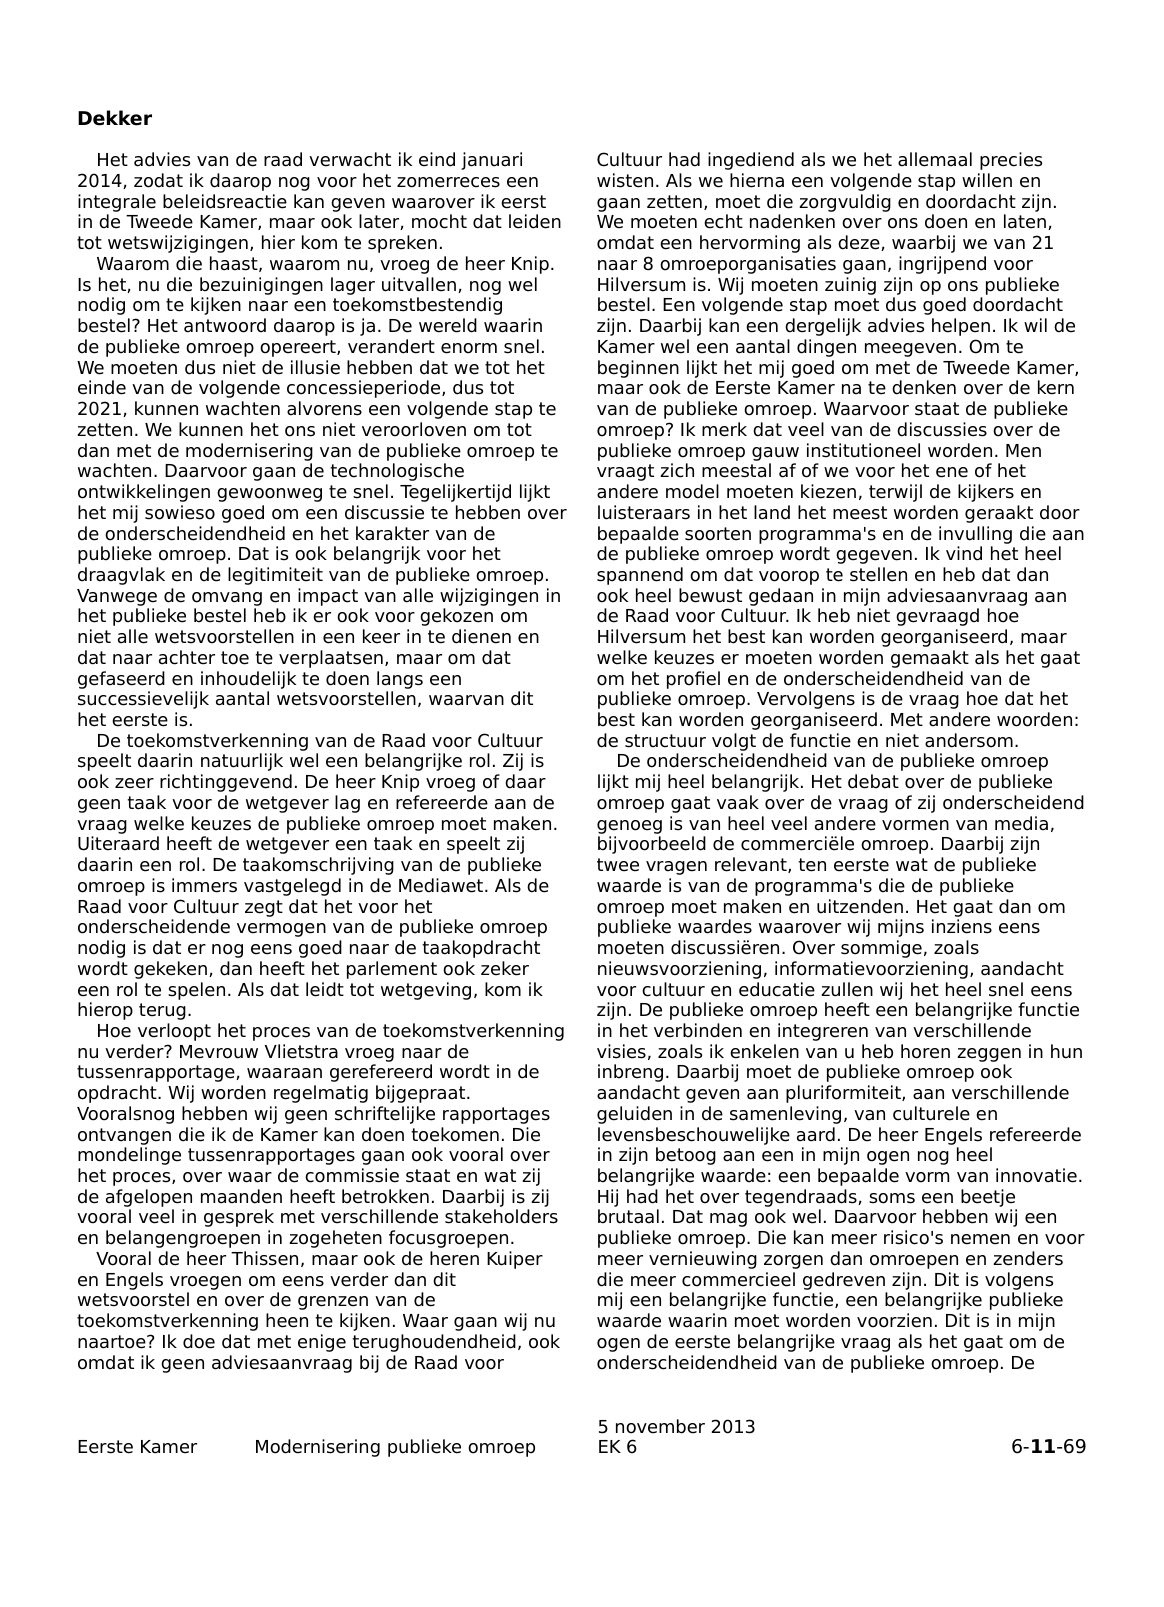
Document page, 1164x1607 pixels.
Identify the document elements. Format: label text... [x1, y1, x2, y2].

text Vooral de heer Thissen, maar ook de heren Kuiper en Engels vroegen om eens verder dan dit wetsvoorstel en over de grenzen van de toekomstverkenning heen te kijken. Waar gaan wij nu naartoe? Ik doe dat met enige terughoudendheid, ook omdat ik geen adviesaanvraag bij de Raad voor [77, 1249, 567, 1373]
text Cultuur had ingediend als we het allemaal precies wisten. Als we hierna een volgende stap willen en gaan zetten, moet die zorgvuldig en doordacht zijn. We moeten echt nadenken over ons doen en laten, omdat een hervorming als deze, waarbij we van 21 naar 8 omroeporganisaties gaan, ingrijpend voor Hilversum is. Wij moeten zuinig zijn op ons publieke bestel. Een volgende stap moet dus goed doordacht zijn. Daarbij kan een dergelijk advies helpen. Ik wil de Kamer wel een aantal dingen meegeven. Om te beginnen lijkt het mij goed om met de Tweede Kamer, maar ook de Eerste Kamer na te denken over de kern van de publieke omroep. Waarvoor staat de publieke omroep? Ik merk dat veel van de discussies over de publieke omroep gauw institutioneel worden. Men vraagt zich meestal af of we voor het ene of het andere model moeten kiezen, terwijl de kijkers en luisteraars in het land het meest worden geraakt door bepaalde soorten programma's en de invulling die aan de publieke omroep wordt gegeven. Ik vind het heel spannend om dat voorop te stellen en heb dat dan ook heel bewust gedaan in mijn adviesaanvraag aan de Raad voor Cultuur. Ik heb niet gevraagd hoe Hilversum het best kan worden georganiseerd, maar welke keuzes er moeten worden gemaakt als het gaat om het profiel en de onderscheidendheid van de publieke omroep. Vervolgens is de vraag hoe dat het best kan worden georganiseerd. Met andere woorden: de structuur volgt de functie en niet andersom. [596, 150, 1087, 751]
text De toekomstverkenning van de Raad voor Cultuur speelt daarin natuurlijk wel een belangrijke rol. Zij is ook zeer richtinggevend. De heer Knip vroeg of daar geen taak voor de wetgever lag en refereerde aan de vraag welke keuzes de publieke omroep moet maken. Uiteraard heeft de wetgever een taak en speelt zij daarin een rol. De taakomschrijving van de publieke omroep is immers vastgelegd in de Mediawet. Als de Raad voor Cultuur zegt dat het voor het onderscheidende vermogen van de publieke omroep nodig is dat er nog eens goed naar de taakopdracht wordt gekeken, dan heeft het parlement ook zeker een rol te spelen. Als dat leidt tot wetgeving, kom ik hierop terug. [77, 731, 567, 1021]
text Hoe verloopt het proces van de toekomstverkenning nu verder? Mevrouw Vlietstra vroeg naar de tussenrapportage, waaraan gerefereerd wordt in de opdracht. Wij worden regelmatig bijgepraat. Vooralsnog hebben wij geen schriftelijke rapportages ontvangen die ik de Kamer kan doen toekomen. Die mondelinge tussenrapportages gaan ook vooral over het proces, over waar de commissie staat en wat zij de afgelopen maanden heeft betrokken. Daarbij is zij vooral veel in gesprek met verschillende stakeholders en belangengroepen in zogeheten focusgroepen. [77, 1021, 567, 1249]
text De onderscheidendheid van de publieke omroep lijkt mij heel belangrijk. Het debat over de publieke omroep gaat vaak over de vraag of zij onderscheidend genoeg is van heel veel andere vormen van media, bijvoorbeeld de commerciële omroep. Daarbij zijn twee vragen relevant, ten eerste wat de publieke waarde is van de programma's die de publieke omroep moet maken en uitzenden. Het gaat dan om publieke waardes waarover wij mijns inziens eens moeten discussiëren. Over sommige, zoals nieuwsvoorziening, informatievoorziening, aandacht voor cultuur en educatie zullen wij het heel snel eens zijn. De publieke omroep heeft een belangrijke functie in het verbinden en integreren van verschillende visies, zoals ik enkelen van u heb horen zeggen in hun inbreng. Daarbij moet de publieke omroep ook aandacht geven aan pluriformiteit, aan verschillende geluiden in de samenleving, van culturele en levensbeschouwelijke aard. De heer Engels refereerde in zijn betoog aan een in mijn ogen nog heel belangrijke waarde: een bepaalde vorm van innovatie. Hij had het over tegendraads, soms een beetje brutaal. Dat mag ook wel. Daarvoor hebben wij een publieke omroep. Die kan meer risico's nemen en voor meer vernieuwing zorgen dan omroepen en zenders die meer commercieel gedreven zijn. Dit is volgens mij een belangrijke functie, een belangrijke publieke waarde waarin moet worden voorzien. Dit is in mijn ogen de eerste belangrijke vraag als het gaat om de onderscheidendheid van de publieke omroep. De [596, 751, 1087, 1373]
text Waarom die haast, waarom nu, vroeg de heer Knip. Is het, nu die bezuinigingen lager uitvallen, nog wel nodig om te kijken naar een toekomstbestendig bestel? Het antwoord daarop is ja. De wereld waarin de publieke omroep opereert, verandert enorm snel. We moeten dus niet de illusie hebben dat we tot het einde van de volgende concessieperiode, dus tot 2021, kunnen wachten alvorens een volgende stap te zetten. We kunnen het ons niet veroorloven om tot dan met de modernisering van de publieke omroep te wachten. Daarvoor gaan de technologische ontwikkelingen gewoonweg te snel. Tegelijkertijd lijkt het mij sowieso goed om een discussie te hebben over de onderscheidendheid en het karakter van de publieke omroep. Dat is ook belangrijk voor het draagvlak en de legitimiteit van de publieke omroep. Vanwege de omvang en impact van alle wijzigingen in het publieke bestel heb ik er ook voor gekozen om niet alle wetsvoorstellen in een keer in te dienen en dat naar achter toe te verplaatsen, maar om dat gefaseerd en inhoudelijk te doen langs een successievelijk aantal wetsvoorstellen, waarvan dit het eerste is. [77, 254, 567, 731]
text Het advies van de raad verwacht ik eind januari 2014, zodat ik daarop nog voor het zomerreces een integrale beleidsreactie kan geven waarover ik eerst in de Tweede Kamer, maar ook later, mocht dat leiden tot wetswijzigingen, hier kom te spreken. [77, 150, 567, 254]
